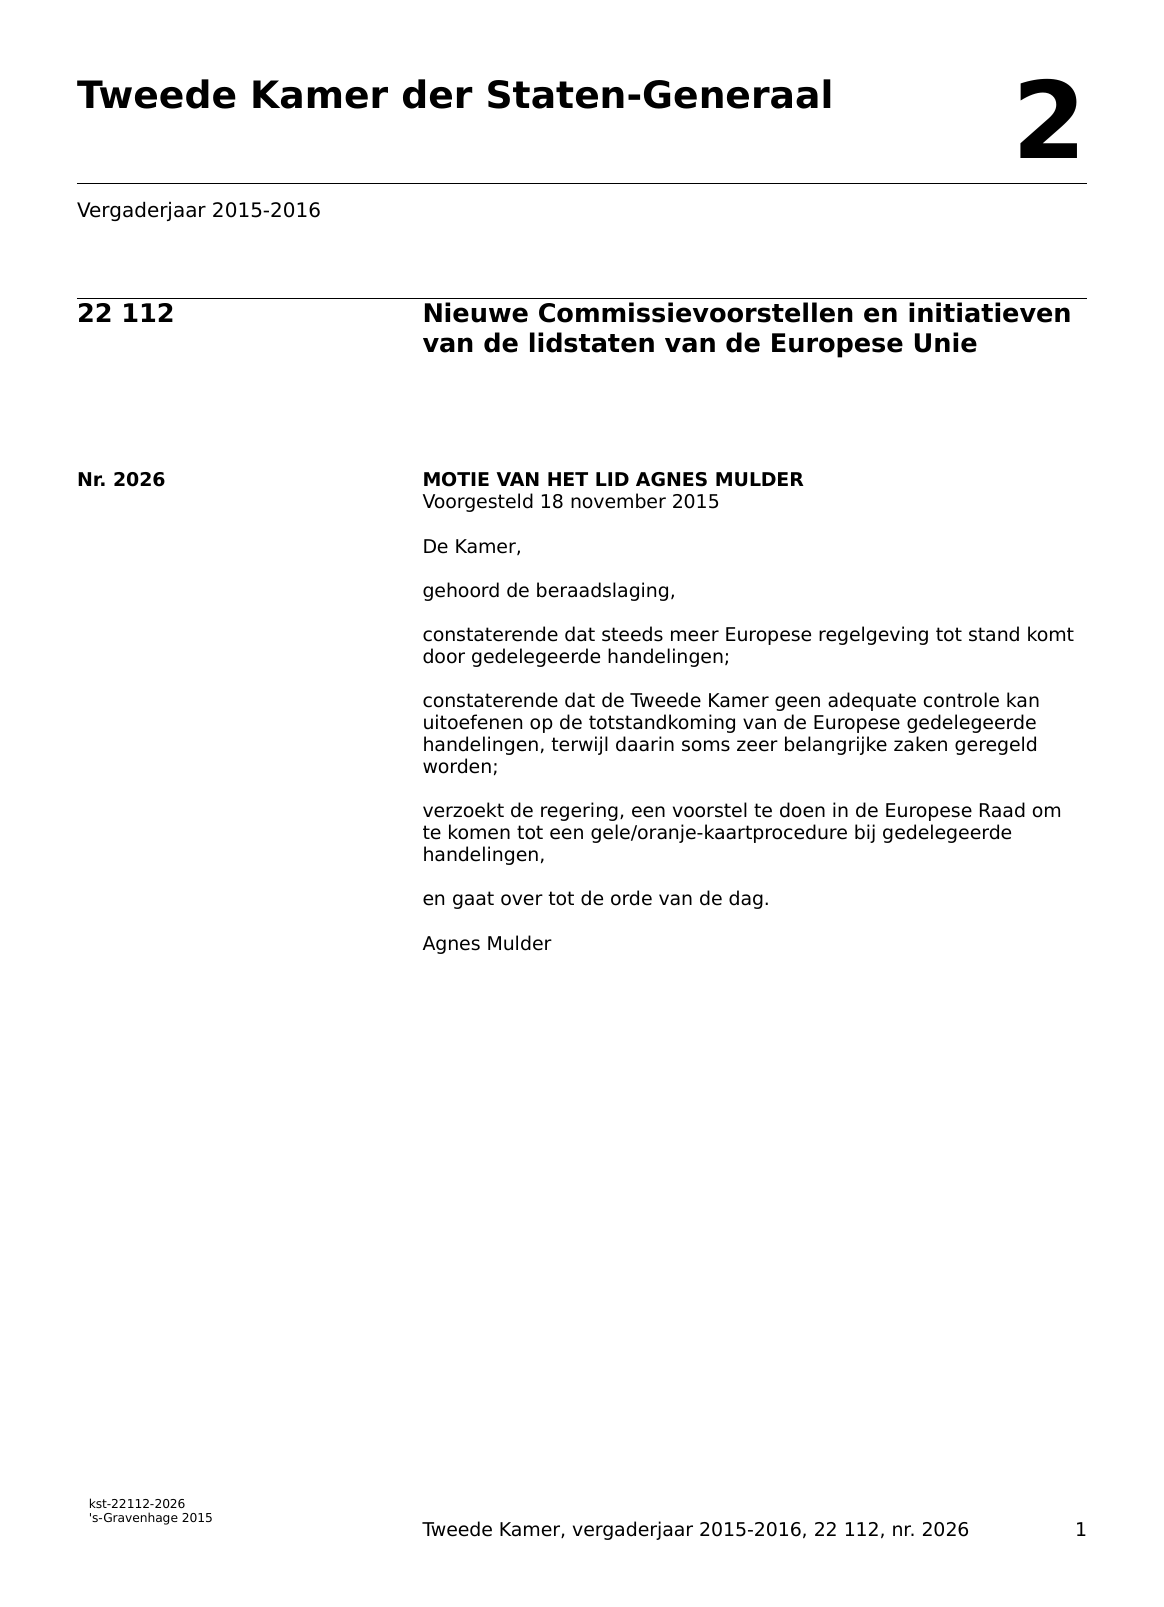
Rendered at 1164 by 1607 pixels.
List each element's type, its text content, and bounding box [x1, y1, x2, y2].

text constaterende dat de Tweede Kamer geen adequate controle kan uitoefenen op de totstandkoming van de Europese gedelegeerde handelingen, terwijl daarin soms zeer belangrijke zaken geregeld worden; [422, 690, 1087, 778]
text constaterende dat steeds meer Europese regelgeving tot stand komt door gedelegeerde handelingen; [422, 624, 1087, 668]
text Voorgesteld 18 november 2015 [422, 491, 1087, 513]
text verzoekt de regering, een voorstel te doen in de Europese Raad om te komen tot een gele/oranje-kaartprocedure bij gedelegeerde handelingen, [422, 800, 1087, 866]
table_cell Vergaderjaar 2015-2016 [77, 184, 1087, 298]
table_header Tweede Kamer der Staten-Generaal [77, 59, 886, 183]
subtitle Nr. 2026 MOTIE VAN HET LID AGNES MULDER [77, 469, 1087, 491]
text en gaat over tot de orde van de dag. [422, 888, 1087, 910]
text 's-Gravenhage 2015 [88, 1511, 323, 1525]
text kst-22112-2026 [88, 1497, 323, 1511]
table_header 2 [886, 59, 1087, 183]
subtitle 22 112 Nieuwe Commissievoorstellen en initiatieven van de lidstaten van de Europese Unie [77, 299, 1087, 358]
text De Kamer, [422, 536, 1087, 557]
text Agnes Mulder [422, 932, 1087, 954]
text gehoord de beraadslaging, [422, 580, 1087, 602]
